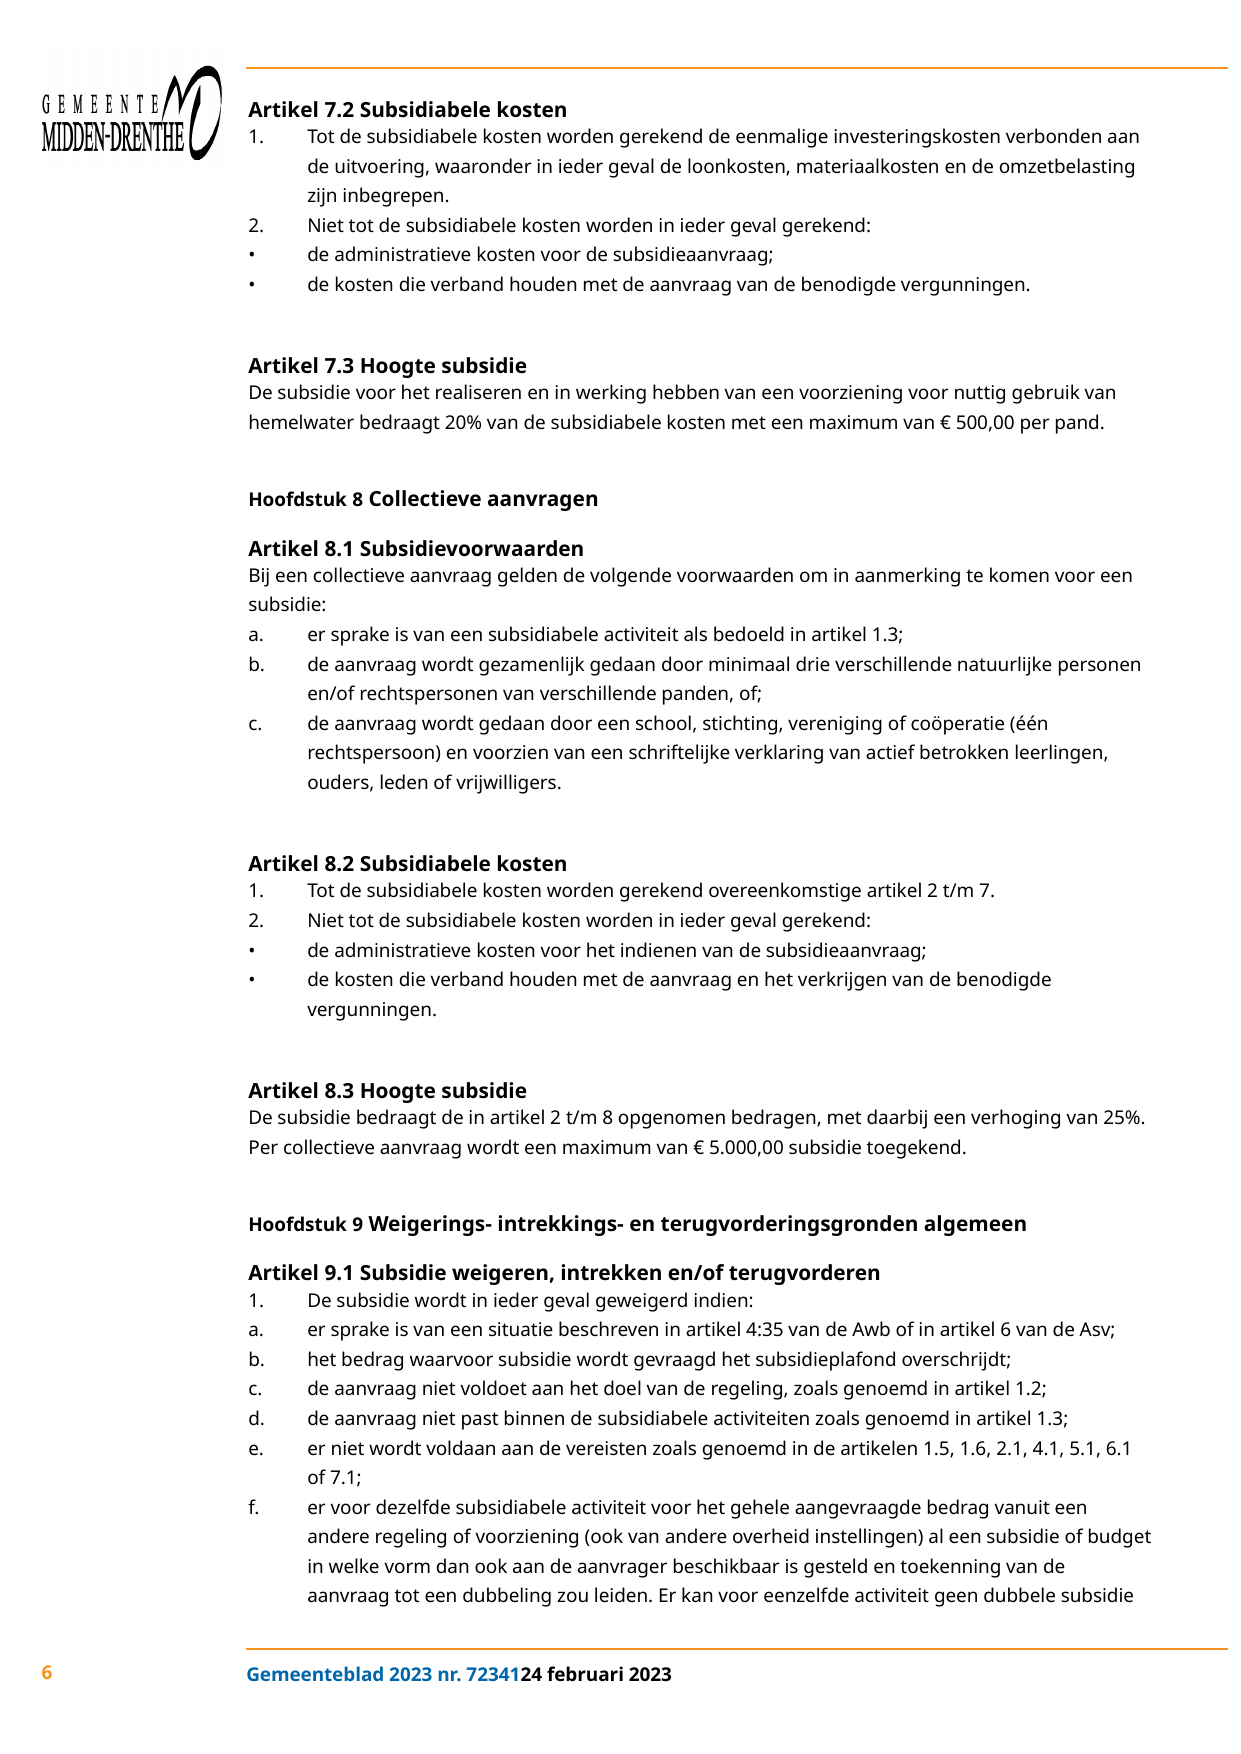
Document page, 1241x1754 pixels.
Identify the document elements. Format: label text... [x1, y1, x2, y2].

picture [41, 47, 231, 172]
list de kosten die verband houden met de aanvraag en het verkrijgen van de benodigde vergunningen. [248, 966, 1152, 1022]
list de aanvraag niet voldoet aan het doel van de regeling, zoals genoemd in artikel 1.2; [248, 1376, 1152, 1401]
list Niet tot de subsidiabele kosten worden in ieder geval gerekend: [248, 907, 1152, 933]
list de administratieve kosten voor de subsidieaanvraag; [248, 242, 1152, 267]
text Artikel 8.3 Hoogte subsidie [248, 1076, 1152, 1104]
list het bedrag waarvoor subsidie wordt gevraagd het subsidieplafond overschrijdt; [248, 1346, 1152, 1372]
text Bij een collectieve aanvraag gelden de volgende voorwaarden om in aanmerking te komen voor een subsidie: [248, 562, 1152, 617]
list de kosten die verband houden met de aanvraag van de benodigde vergunningen. [248, 271, 1152, 297]
list de aanvraag wordt gezamenlijk gedaan door minimaal drie verschillende natuurlijke personen en/of rechtspersonen van verschillende panden, of; [248, 651, 1152, 706]
text Artikel 7.3 Hoogte subsidie [248, 351, 1152, 379]
list Tot de subsidiabele kosten worden gerekend de eenmalige investeringskosten verbonden aan de uitvoering, waaronder in ieder geval de loonkosten, materiaalkosten en de omzetbelasting zijn inbegrepen. [248, 123, 1152, 208]
list de administratieve kosten voor het indienen van de subsidieaanvraag; [248, 937, 1152, 962]
text Hoofdstuk 8 Collectieve aanvragen [248, 484, 1152, 513]
list er sprake is van een situatie beschreven in artikel 4:35 van de Awb of in artikel 6 van de Asv; [248, 1316, 1152, 1342]
list er voor dezelfde subsidiabele activiteit voor het gehele aangevraagde bedrag vanuit een andere regeling of voorziening (ook van andere overheid instellingen) al een subsidie of budget in welke vorm dan ook aan de aanvrager beschikbaar is gesteld en toekenning van de aanvraag tot een dubbeling zou leiden. Er kan voor eenzelfde activiteit geen dubbele subsidie [248, 1494, 1152, 1608]
list er niet wordt voldaan aan de vereisten zoals genoemd in de artikelen 1.5, 1.6, 2.1, 4.1, 5.1, 6.1 of 7.1; [248, 1435, 1152, 1490]
text Hoofdstuk 9 Weigerings- intrekkings- en terugvorderingsgronden algemeen [248, 1209, 1152, 1238]
text Artikel 7.2 Subsidiabele kosten [248, 95, 1152, 123]
text De subsidie voor het realiseren en in werking hebben van een voorziening voor nuttig gebruik van hemelwater bedraagt 20% van de subsidiabele kosten met een maximum van € 500,00 per pand. [248, 379, 1152, 435]
text Artikel 8.2 Subsidiabele kosten [248, 849, 1152, 878]
text Artikel 9.1 Subsidie weigeren, intrekken en/of terugvorderen [248, 1258, 1152, 1287]
list de aanvraag wordt gedaan door een school, stichting, vereniging of coöperatie (één rechtspersoon) en voorzien van een schriftelijke verklaring van actief betrokken leerlingen, ouders, leden of vrijwilligers. [248, 710, 1152, 795]
list Niet tot de subsidiabele kosten worden in ieder geval gerekend: [248, 212, 1152, 238]
list er sprake is van een subsidiabele activiteit als bedoeld in artikel 1.3; [248, 621, 1152, 647]
list De subsidie wordt in ieder geval geweigerd indien: [248, 1287, 1152, 1313]
text Artikel 8.1 Subsidievoorwaarden [248, 534, 1152, 562]
list de aanvraag niet past binnen de subsidiabele activiteiten zoals genoemd in artikel 1.3; [248, 1405, 1152, 1431]
list Tot de subsidiabele kosten worden gerekend overeenkomstige artikel 2 t/m 7. [248, 878, 1152, 903]
text De subsidie bedraagt de in artikel 2 t/m 8 opgenomen bedragen, met daarbij een verhoging van 25%. Per collectieve aanvraag wordt een maximum van € 5.000,00 subsidie toegekend. [248, 1104, 1152, 1160]
